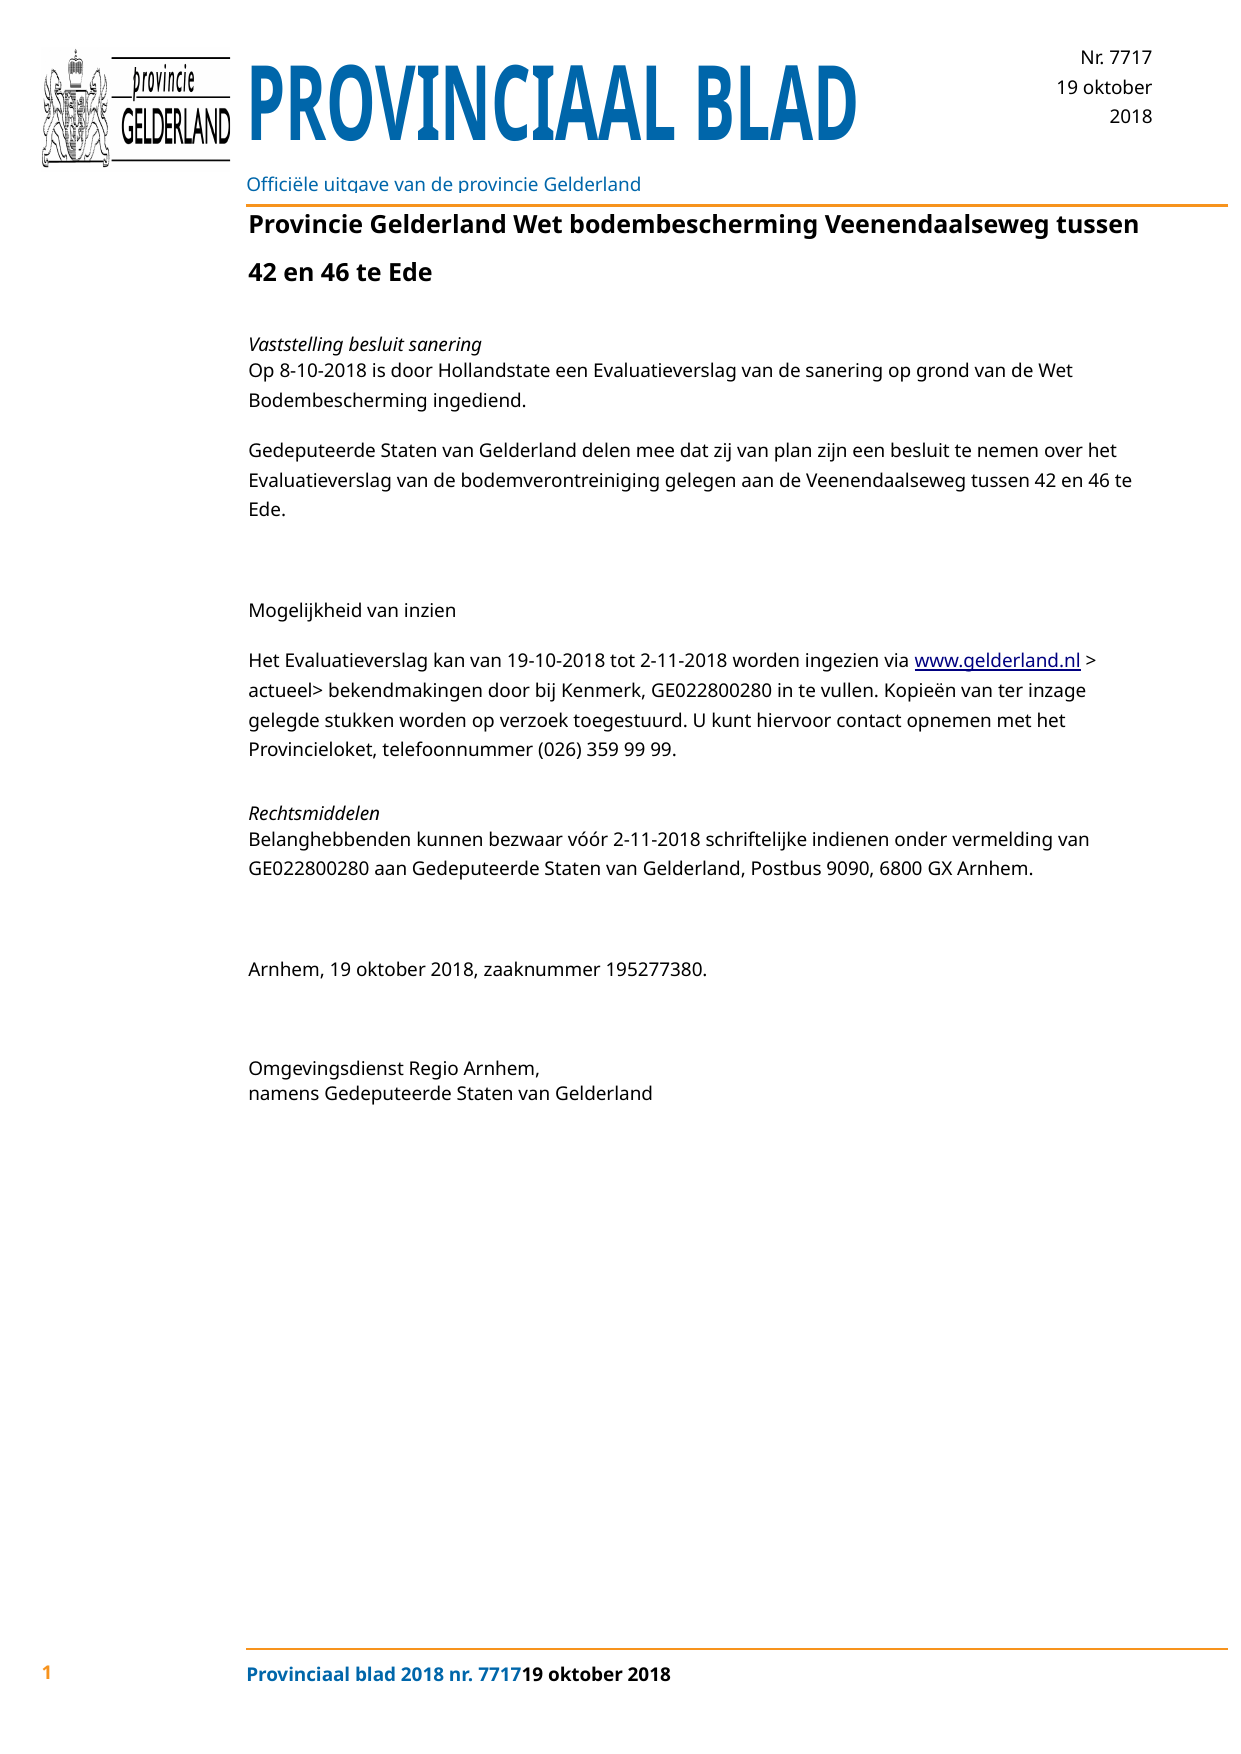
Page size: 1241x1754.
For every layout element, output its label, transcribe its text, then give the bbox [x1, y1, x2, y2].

text Provincie Gelderland Wet bodembescherming Veenendaalseweg tussen 42 en 46 te Ede [248, 207, 1152, 288]
text Het Evaluatieverslag kan van 19-10-2018 tot 2-11-2018 worden ingezien via www.gelderland.nl > actueel> bekendmakingen door bij Kenmerk, GE022800280 in te vullen. Kopieën van ter inzage gelegde stukken worden op verzoek toegestuurd. U kunt hiervoor contact opnemen met het Provincieloket, telefoonnummer (026) 359 99 99. [248, 648, 1152, 762]
text Gedeputeerde Staten van Gelderland delen mee dat zij van plan zijn een besluit te nemen over het Evaluatieverslag van de bodemverontreiniging gelegen aan de Veenendaalseweg tussen 42 en 46 te Ede. [248, 437, 1152, 522]
text Mogelijkheid van inzien [248, 597, 1152, 623]
text namens Gedeputeerde Staten van Gelderland [248, 1080, 1152, 1106]
text Omgevingsdienst Regio Arnhem, [248, 1055, 1152, 1080]
text Belanghebbenden kunnen bezwaar vóór 2-11-2018 schriftelijke indienen onder vermelding van GE022800280 aan Gedeputeerde Staten van Gelderland, Postbus 9090, 6800 GX Arnhem. [248, 826, 1152, 881]
text Op 8-10-2018 is door Hollandstate een Evaluatieverslag van de sanering op grond van de Wet Bodembescherming ingediend. [248, 357, 1152, 412]
picture [41, 47, 231, 172]
text Vaststelling besluit sanering [248, 331, 1152, 357]
text Rechtsmiddelen [248, 800, 1152, 826]
text Arnhem, 19 oktober 2018, zaaknummer 195277380. [248, 956, 1152, 982]
